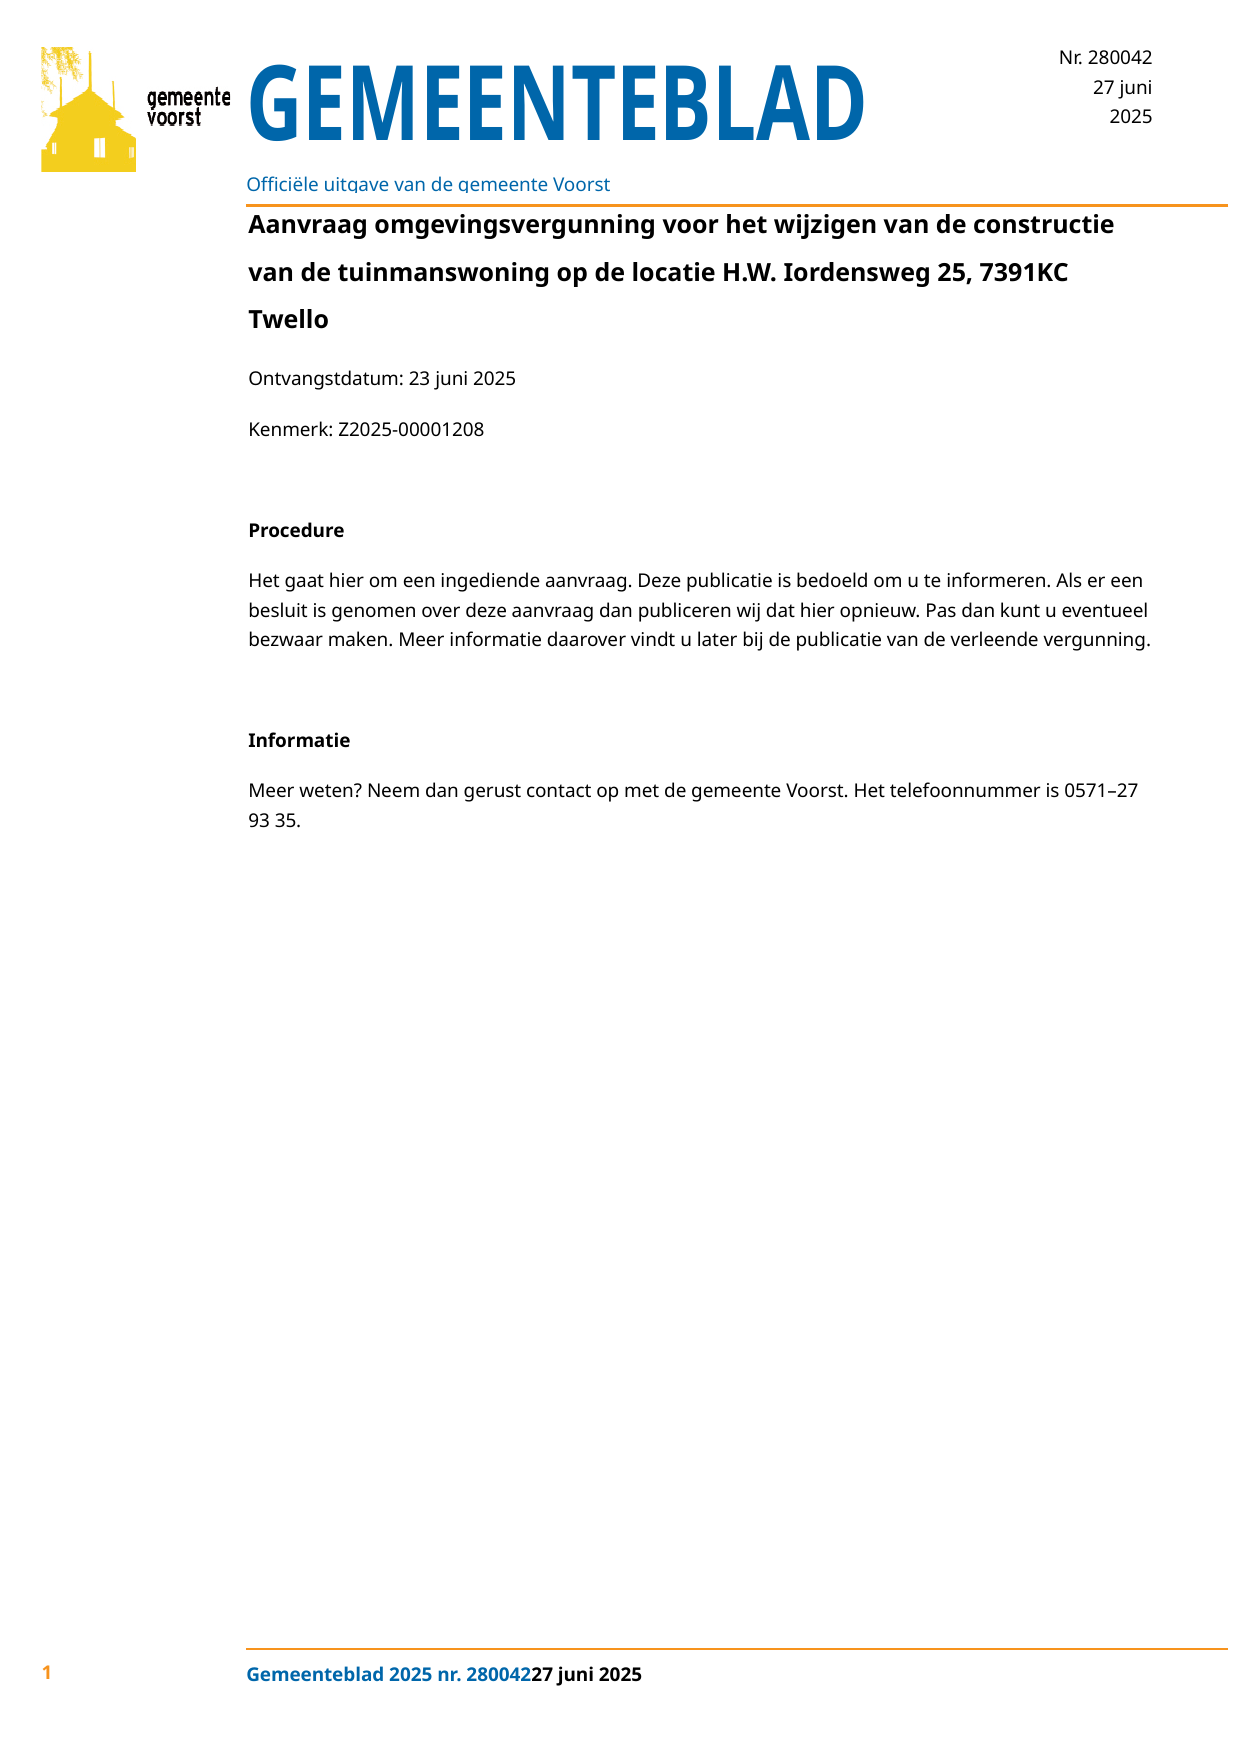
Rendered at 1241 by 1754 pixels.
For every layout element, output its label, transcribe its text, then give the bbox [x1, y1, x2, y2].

text Meer weten? Neem dan gerust contact op met de gemeente Voorst. Het telefoonnummer is 0571–27 93 35. [248, 778, 1152, 833]
picture [41, 47, 231, 172]
text Procedure [248, 517, 1152, 542]
text Het gaat hier om een ingediende aanvraag. Deze publicatie is bedoeld om u te informeren. Als er een besluit is genomen over deze aanvraag dan publiceren wij dat hier opnieuw. Pas dan kunt u eventueel bezwaar maken. Meer informatie daarover vindt u later bij de publicatie van de verleende vergunning. [248, 567, 1152, 652]
text Aanvraag omgevingsvergunning voor het wijzigen van de constructie van de tuinmanswoning op de locatie H.W. Iordensweg 25, 7391KC Twello [248, 207, 1152, 336]
text Informatie [248, 727, 1152, 753]
text Kenmerk: Z2025-00001208 [248, 416, 1152, 442]
text Ontvangstdatum: 23 juni 2025 [248, 366, 1152, 391]
